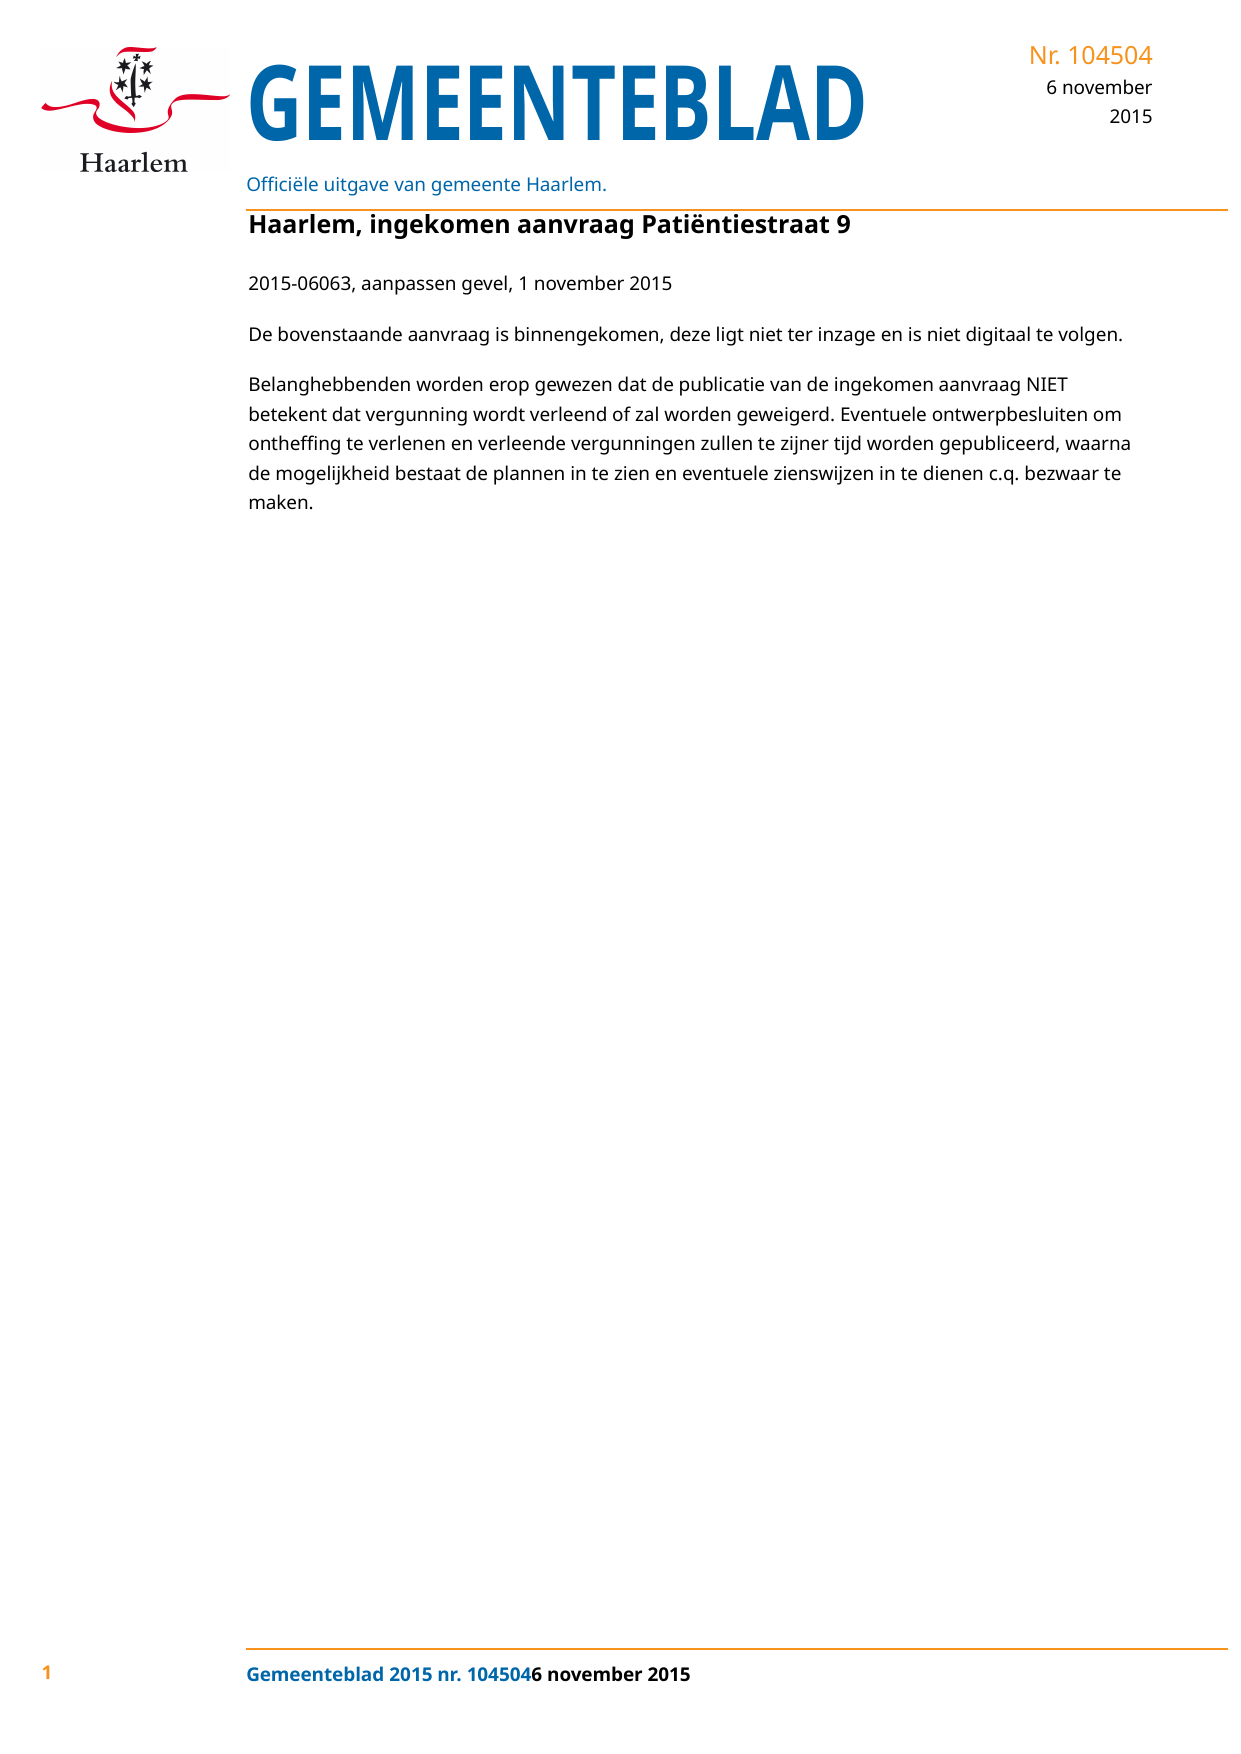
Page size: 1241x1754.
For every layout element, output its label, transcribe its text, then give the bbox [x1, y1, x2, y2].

text 2015-06063, aanpassen gevel, 1 november 2015 [248, 270, 1152, 296]
text De bovenstaande aanvraag is binnengekomen, deze ligt niet ter inzage en is niet digitaal te volgen. [248, 321, 1152, 346]
text Haarlem, ingekomen aanvraag Patiëntiestraat 9 [248, 211, 1152, 241]
picture [41, 47, 231, 172]
text Belanghebbenden worden erop gewezen dat de publicatie van de ingekomen aanvraag NIET betekent dat vergunning wordt verleend of zal worden geweigerd. Eventuele ontwerpbesluiten om ontheffing te verlenen en verleende vergunningen zullen te zijner tijd worden gepubliceerd, waarna de mogelijkheid bestaat de plannen in te zien en eventuele zienswijzen in te dienen c.q. bezwaar te maken. [248, 371, 1152, 515]
